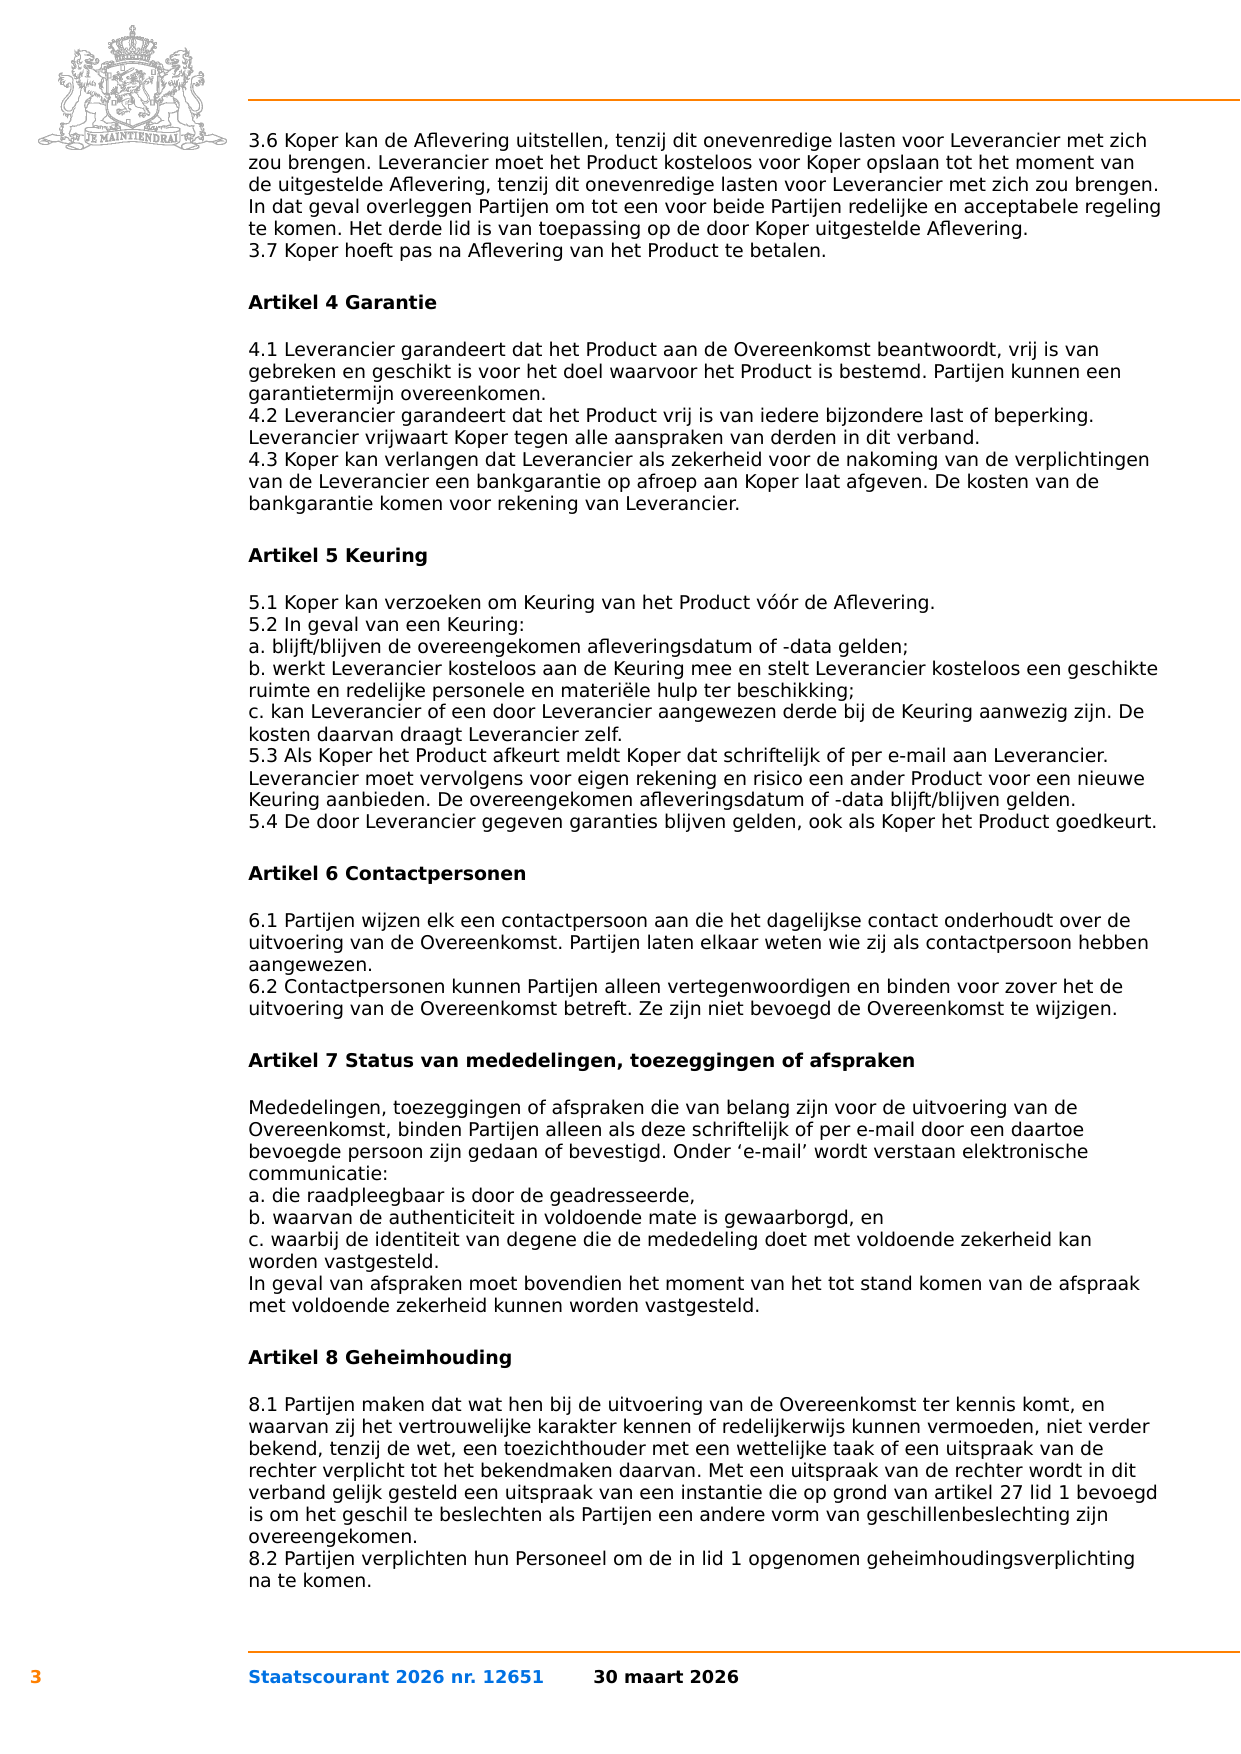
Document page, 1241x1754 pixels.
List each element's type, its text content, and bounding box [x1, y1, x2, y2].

text Mededelingen, toezeggingen of afspraken die van belang zijn voor de uitvoering van de Overeenkomst, binden Partijen alleen als deze schriftelijk of per e-mail door een daartoe bevoegde persoon zijn gedaan of bevestigd. Onder ‘e-mail’ wordt verstaan elektronische communicatie: [248, 1097, 1163, 1185]
subtitle Artikel 8 Geheimhouding [248, 1347, 1163, 1369]
text 5.3 Als Koper het Product afkeurt meldt Koper dat schriftelijk of per e-mail aan Leverancier. Leverancier moet vervolgens voor eigen rekening en risico een ander Product voor een nieuwe Keuring aanbieden. De overeengekomen afleveringsdatum of -data blijft/blijven gelden. [248, 745, 1163, 811]
text 5.4 De door Leverancier gegeven garanties blijven gelden, ook als Koper het Product goedkeurt. [248, 811, 1163, 833]
picture [38, 25, 227, 150]
text a. die raadpleegbaar is door de geadresseerde, [248, 1185, 1163, 1207]
text 5.2 In geval van een Keuring: [248, 613, 1163, 636]
text 6.1 Partijen wijzen elk een contactpersoon aan die het dagelijkse contact onderhoudt over de uitvoering van de Overeenkomst. Partijen laten elkaar weten wie zij als contactpersoon hebben aangewezen. [248, 910, 1163, 976]
text b. waarvan de authenticiteit in voldoende mate is gewaarborgd, en [248, 1207, 1163, 1229]
text 8.1 Partijen maken dat wat hen bij de uitvoering van de Overeenkomst ter kennis komt, en waarvan zij het vertrouwelijke karakter kennen of redelijkerwijs kunnen vermoeden, niet verder bekend, tenzij de wet, een toezichthouder met een wettelijke taak of een uitspraak van de rechter verplicht tot het bekendmaken daarvan. Met een uitspraak van de rechter wordt in dit verband gelijk gesteld een uitspraak van een instantie die op grond van artikel 27 lid 1 bevoegd is om het geschil te beslechten als Partijen een andere vorm van geschillenbeslechting zijn overeengekomen. [248, 1394, 1163, 1548]
text 5.1 Koper kan verzoeken om Keuring van het Product vóór de Aflevering. [248, 592, 1163, 613]
text c. kan Leverancier of een door Leverancier aangewezen derde bij de Keuring aanwezig zijn. De kosten daarvan draagt Leverancier zelf. [248, 701, 1163, 745]
text c. waarbij de identiteit van degene die de mededeling doet met voldoende zekerheid kan worden vastgesteld. [248, 1229, 1163, 1273]
subtitle Artikel 5 Keuring [248, 544, 1163, 567]
text 8.2 Partijen verplichten hun Personeel om de in lid 1 opgenomen geheimhoudingsverplichting na te komen. [248, 1548, 1163, 1592]
text a. blijft/blijven de overeengekomen afleveringsdatum of -data gelden; [248, 636, 1163, 657]
subtitle Artikel 4 Garantie [248, 292, 1163, 314]
text 3.7 Koper hoeft pas na Aflevering van het Product te betalen. [248, 240, 1163, 262]
text 4.2 Leverancier garandeert dat het Product vrij is van iedere bijzondere last of beperking. Leverancier vrijwaart Koper tegen alle aanspraken van derden in dit verband. [248, 405, 1163, 449]
text 4.3 Koper kan verlangen dat Leverancier als zekerheid voor de nakoming van de verplichtingen van de Leverancier een bankgarantie op afroep aan Koper laat afgeven. De kosten van de bankgarantie komen voor rekening van Leverancier. [248, 449, 1163, 514]
text 3.6 Koper kan de Aflevering uitstellen, tenzij dit onevenredige lasten voor Leverancier met zich zou brengen. Leverancier moet het Product kosteloos voor Koper opslaan tot het moment van de uitgestelde Aflevering, tenzij dit onevenredige lasten voor Leverancier met zich zou brengen. In dat geval overleggen Partijen om tot een voor beide Partijen redelijke en acceptabele regeling te komen. Het derde lid is van toepassing op de door Koper uitgestelde Aflevering. [248, 130, 1163, 240]
subtitle Artikel 6 Contactpersonen [248, 863, 1163, 885]
text In geval van afspraken moet bovendien het moment van het tot stand komen van de afspraak met voldoende zekerheid kunnen worden vastgesteld. [248, 1273, 1163, 1317]
text 6.2 Contactpersonen kunnen Partijen alleen vertegenwoordigen en binden voor zover het de uitvoering van de Overeenkomst betreft. Ze zijn niet bevoegd de Overeenkomst te wijzigen. [248, 976, 1163, 1020]
text b. werkt Leverancier kosteloos aan de Keuring mee en stelt Leverancier kosteloos een geschikte ruimte en redelijke personele en materiële hulp ter beschikking; [248, 657, 1163, 701]
subtitle Artikel 7 Status van mededelingen, toezeggingen of afspraken [248, 1050, 1163, 1072]
text 4.1 Leverancier garandeert dat het Product aan de Overeenkomst beantwoordt, vrij is van gebreken en geschikt is voor het doel waarvoor het Product is bestemd. Partijen kunnen een garantietermijn overeenkomen. [248, 339, 1163, 405]
